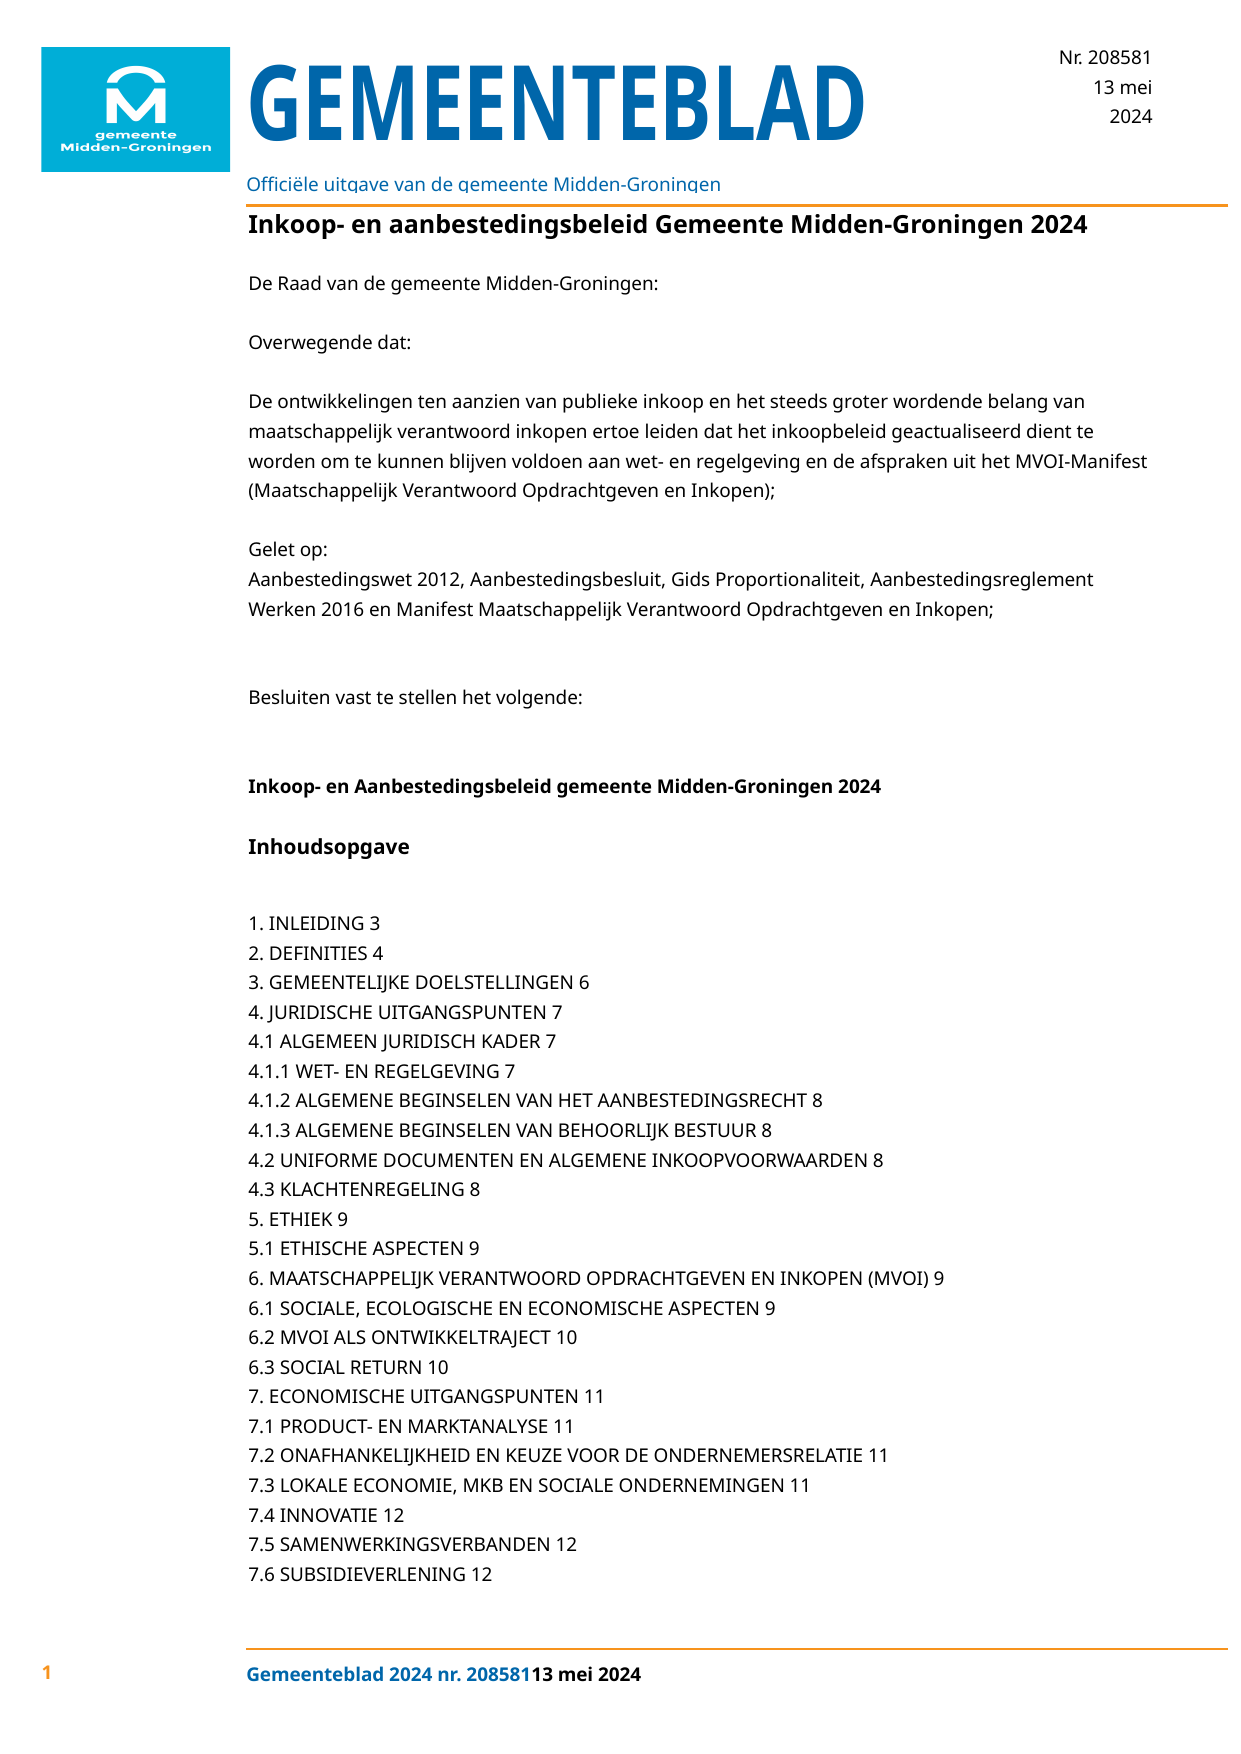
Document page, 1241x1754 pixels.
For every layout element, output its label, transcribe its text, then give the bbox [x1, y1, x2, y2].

text 4.2 UNIFORME DOCUMENTEN EN ALGEMENE INKOOPVOORWAARDEN 8 [248, 1147, 1152, 1172]
text 6. MAATSCHAPPELIJK VERANTWOORD OPDRACHTGEVEN EN INKOPEN (MVOI) 9 [248, 1265, 1152, 1291]
text 4.1.3 ALGEMENE BEGINSELEN VAN BEHOORLIJK BESTUUR 8 [248, 1117, 1152, 1143]
text 5. ETHIEK 9 [248, 1206, 1152, 1232]
text 6.2 MVOI ALS ONTWIKKELTRAJECT 10 [248, 1324, 1152, 1350]
text 5.1 ETHISCHE ASPECTEN 9 [248, 1236, 1152, 1261]
text Inkoop- en Aanbestedingsbeleid gemeente Midden-Groningen 2024 [248, 773, 1152, 799]
text Besluiten vast te stellen het volgende: [248, 684, 1152, 710]
text De Raad van de gemeente Midden-Groningen: [248, 270, 1152, 296]
text 7.1 PRODUCT- EN MARKTANALYSE 11 [248, 1413, 1152, 1439]
text Gelet op: [248, 537, 1152, 562]
picture [108, 66, 164, 82]
text 4.1 ALGEMEEN JURIDISCH KADER 7 [248, 1028, 1152, 1054]
text 4.1.2 ALGEMENE BEGINSELEN VAN HET AANBESTEDINGSRECHT 8 [248, 1088, 1152, 1113]
text 7.5 SAMENWERKINGSVERBANDEN 12 [248, 1531, 1152, 1557]
text Aanbestedingswet 2012, Aanbestedingsbesluit, Gids Proportionaliteit, Aanbestedingsreglement Werken 2016 en Manifest Maatschappelijk Verantwoord Opdrachtgeven en Inkopen; [248, 566, 1152, 621]
text Overwegende dat: [248, 329, 1152, 355]
text 1. INLEIDING 3 [248, 910, 1152, 936]
text 3. GEMEENTELIJKE DOELSTELLINGEN 6 [248, 969, 1152, 995]
text 4.3 KLACHTENREGELING 8 [248, 1176, 1152, 1202]
text 2. DEFINITIES 4 [248, 940, 1152, 965]
text 6.3 SOCIAL RETURN 10 [248, 1354, 1152, 1379]
text 7.4 INNOVATIE 12 [248, 1502, 1152, 1527]
picture [107, 89, 165, 122]
text 4. JURIDISCHE UITGANGSPUNTEN 7 [248, 999, 1152, 1024]
text De ontwikkelingen ten aanzien van publieke inkoop en het steeds groter wordende belang van maatschappelijk verantwoord inkopen ertoe leiden dat het inkoopbeleid geactualiseerd dient te worden om te kunnen blijven voldoen aan wet- en regelgeving en de afspraken uit het MVOI-Manifest (Maatschappelijk Verantwoord Opdrachtgeven en Inkopen); [248, 389, 1152, 503]
text 7.3 LOKALE ECONOMIE, MKB EN SOCIALE ONDERNEMINGEN 11 [248, 1472, 1152, 1498]
text 7.6 SUBSIDIEVERLENING 12 [248, 1561, 1152, 1587]
text 7.2 ONAFHANKELIJKHEID EN KEUZE VOOR DE ONDERNEMERSRELATIE 11 [248, 1443, 1152, 1468]
text 4.1.1 WET- EN REGELGEVING 7 [248, 1058, 1152, 1084]
text Inhoudsopgave [248, 832, 1152, 861]
text 6.1 SOCIALE, ECOLOGISCHE EN ECONOMISCHE ASPECTEN 9 [248, 1295, 1152, 1320]
text Inkoop- en aanbestedingsbeleid Gemeente Midden-Groningen 2024 [248, 207, 1152, 241]
picture [184, 146, 190, 153]
text 7. ECONOMISCHE UITGANGSPUNTEN 11 [248, 1383, 1152, 1409]
